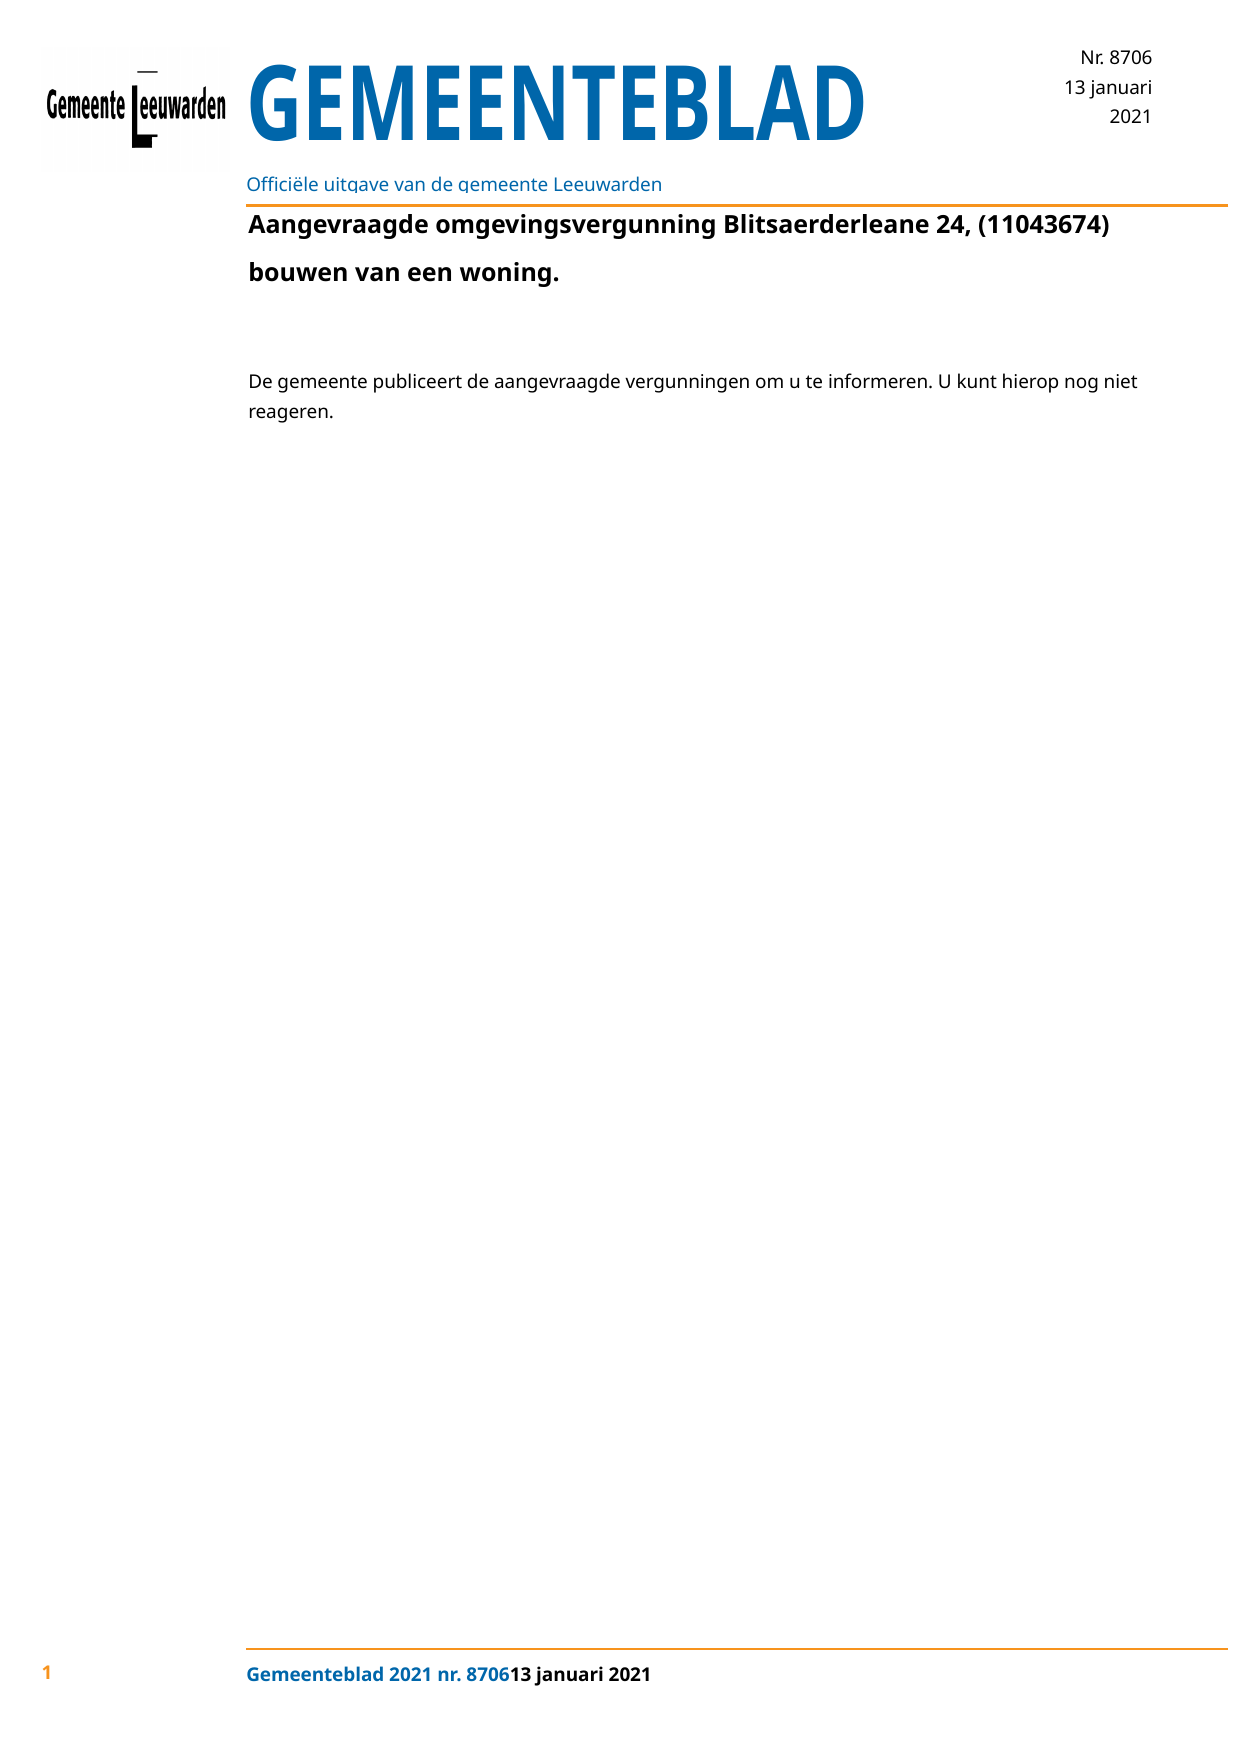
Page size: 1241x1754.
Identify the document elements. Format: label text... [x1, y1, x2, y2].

picture [41, 47, 231, 172]
text Aangevraagde omgevingsvergunning Blitsaerderleane 24, (11043674) bouwen van een woning. [248, 207, 1152, 288]
text De gemeente publiceert de aangevraagde vergunningen om u te informeren. U kunt hierop nog niet reageren. [248, 368, 1152, 424]
